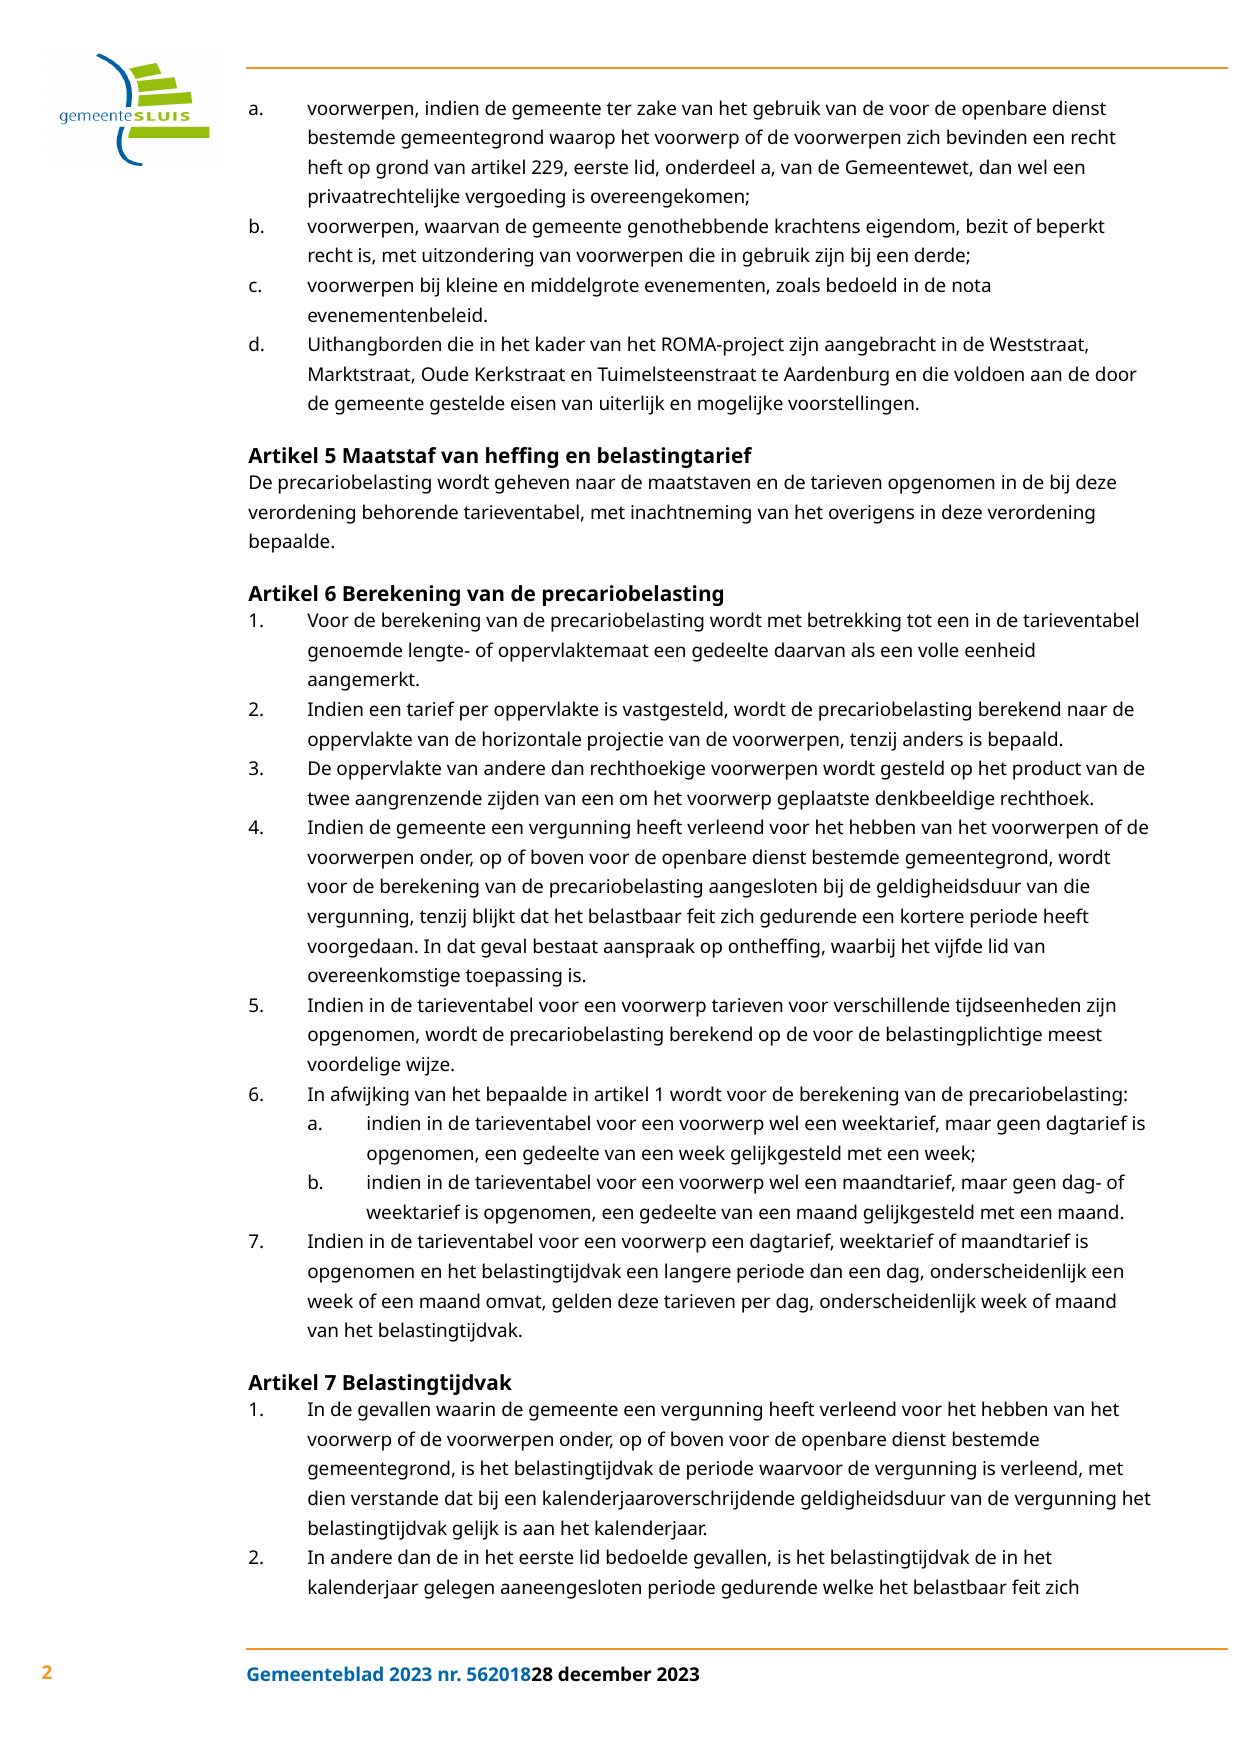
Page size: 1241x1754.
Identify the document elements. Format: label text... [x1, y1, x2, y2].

text Artikel 6 Berekening van de precariobelasting [248, 579, 1152, 607]
list Voor de berekening van de precariobelasting wordt met betrekking tot een in de tarieventabel genoemde lengte- of oppervlaktemaat een gedeelte daarvan als een volle eenheid aangemerkt. [248, 607, 1152, 692]
list indien in de tarieventabel voor een voorwerp wel een maandtarief, maar geen dag- of weektarief is opgenomen, een gedeelte van een maand gelijkgesteld met een maand. [307, 1169, 1152, 1225]
list In de gevallen waarin de gemeente een vergunning heeft verleend voor het hebben van het voorwerp of de voorwerpen onder, op of boven voor de openbare dienst bestemde gemeentegrond, is het belastingtijdvak de periode waarvoor de vergunning is verleend, met dien verstande dat bij een kalenderjaaroverschrijdende geldigheidsduur van de vergunning het belastingtijdvak gelijk is aan het kalenderjaar. [248, 1396, 1152, 1540]
list Indien de gemeente een vergunning heeft verleend voor het hebben van het voorwerpen of de voorwerpen onder, op of boven voor de openbare dienst bestemde gemeentegrond, wordt voor de berekening van de precariobelasting aangesloten bij de geldigheidsduur van die vergunning, tenzij blijkt dat het belastbaar feit zich gedurende een kortere periode heeft voorgedaan. In dat geval bestaat aanspraak op ontheffing, waarbij het vijfde lid van overeenkomstige toepassing is. [248, 814, 1152, 988]
list In andere dan de in het eerste lid bedoelde gevallen, is het belastingtijdvak de in het kalenderjaar gelegen aaneengesloten periode gedurende welke het belastbaar feit zich [248, 1544, 1152, 1599]
picture [41, 47, 231, 172]
list De oppervlakte van andere dan rechthoekige voorwerpen wordt gesteld op het product van de twee aangrenzende zijden van een om het voorwerp geplaatste denkbeeldige rechthoek. [248, 755, 1152, 811]
list Uithangborden die in het kader van het ROMA-project zijn aangebracht in de Weststraat, Marktstraat, Oude Kerkstraat en Tuimelsteenstraat te Aardenburg en die voldoen aan de door de gemeente gestelde eisen van uiterlijk en mogelijke voorstellingen. [248, 331, 1152, 416]
list Indien in de tarieventabel voor een voorwerp een dagtarief, weektarief of maandtarief is opgenomen en het belastingtijdvak een langere periode dan een dag, onderscheidenlijk een week of een maand omvat, gelden deze tarieven per dag, onderscheidenlijk week of maand van het belastingtijdvak. [248, 1229, 1152, 1343]
list In afwijking van het bepaalde in artikel 1 wordt voor de berekening van de precariobelasting: [248, 1081, 1152, 1107]
text De precariobelasting wordt geheven naar de maatstaven en de tarieven opgenomen in de bij deze verordening behorende tarieventabel, met inachtneming van het overigens in deze verordening bepaalde. [248, 469, 1152, 554]
text Artikel 7 Belastingtijdvak [248, 1368, 1152, 1396]
list indien in de tarieventabel voor een voorwerp wel een weektarief, maar geen dagtarief is opgenomen, een gedeelte van een week gelijkgesteld met een week; [307, 1110, 1152, 1166]
list voorwerpen, waarvan de gemeente genothebbende krachtens eigendom, bezit of beperkt recht is, met uitzondering van voorwerpen die in gebruik zijn bij een derde; [248, 213, 1152, 268]
list voorwerpen, indien de gemeente ter zake van het gebruik van de voor de openbare dienst bestemde gemeentegrond waarop het voorwerp of de voorwerpen zich bevinden een recht heft op grond van artikel 229, eerste lid, onderdeel a, van de Gemeentewet, dan wel een privaatrechtelijke vergoeding is overeengekomen; [248, 95, 1152, 209]
text Artikel 5 Maatstaf van heffing en belastingtarief [248, 441, 1152, 469]
list Indien in de tarieventabel voor een voorwerp tarieven voor verschillende tijdseenheden zijn opgenomen, wordt de precariobelasting berekend op de voor de belastingplichtige meest voordelige wijze. [248, 992, 1152, 1077]
list voorwerpen bij kleine en middelgrote evenementen, zoals bedoeld in de nota evenementenbeleid. [248, 272, 1152, 328]
list Indien een tarief per oppervlakte is vastgesteld, wordt de precariobelasting berekend naar de oppervlakte van de horizontale projectie van de voorwerpen, tenzij anders is bepaald. [248, 696, 1152, 752]
